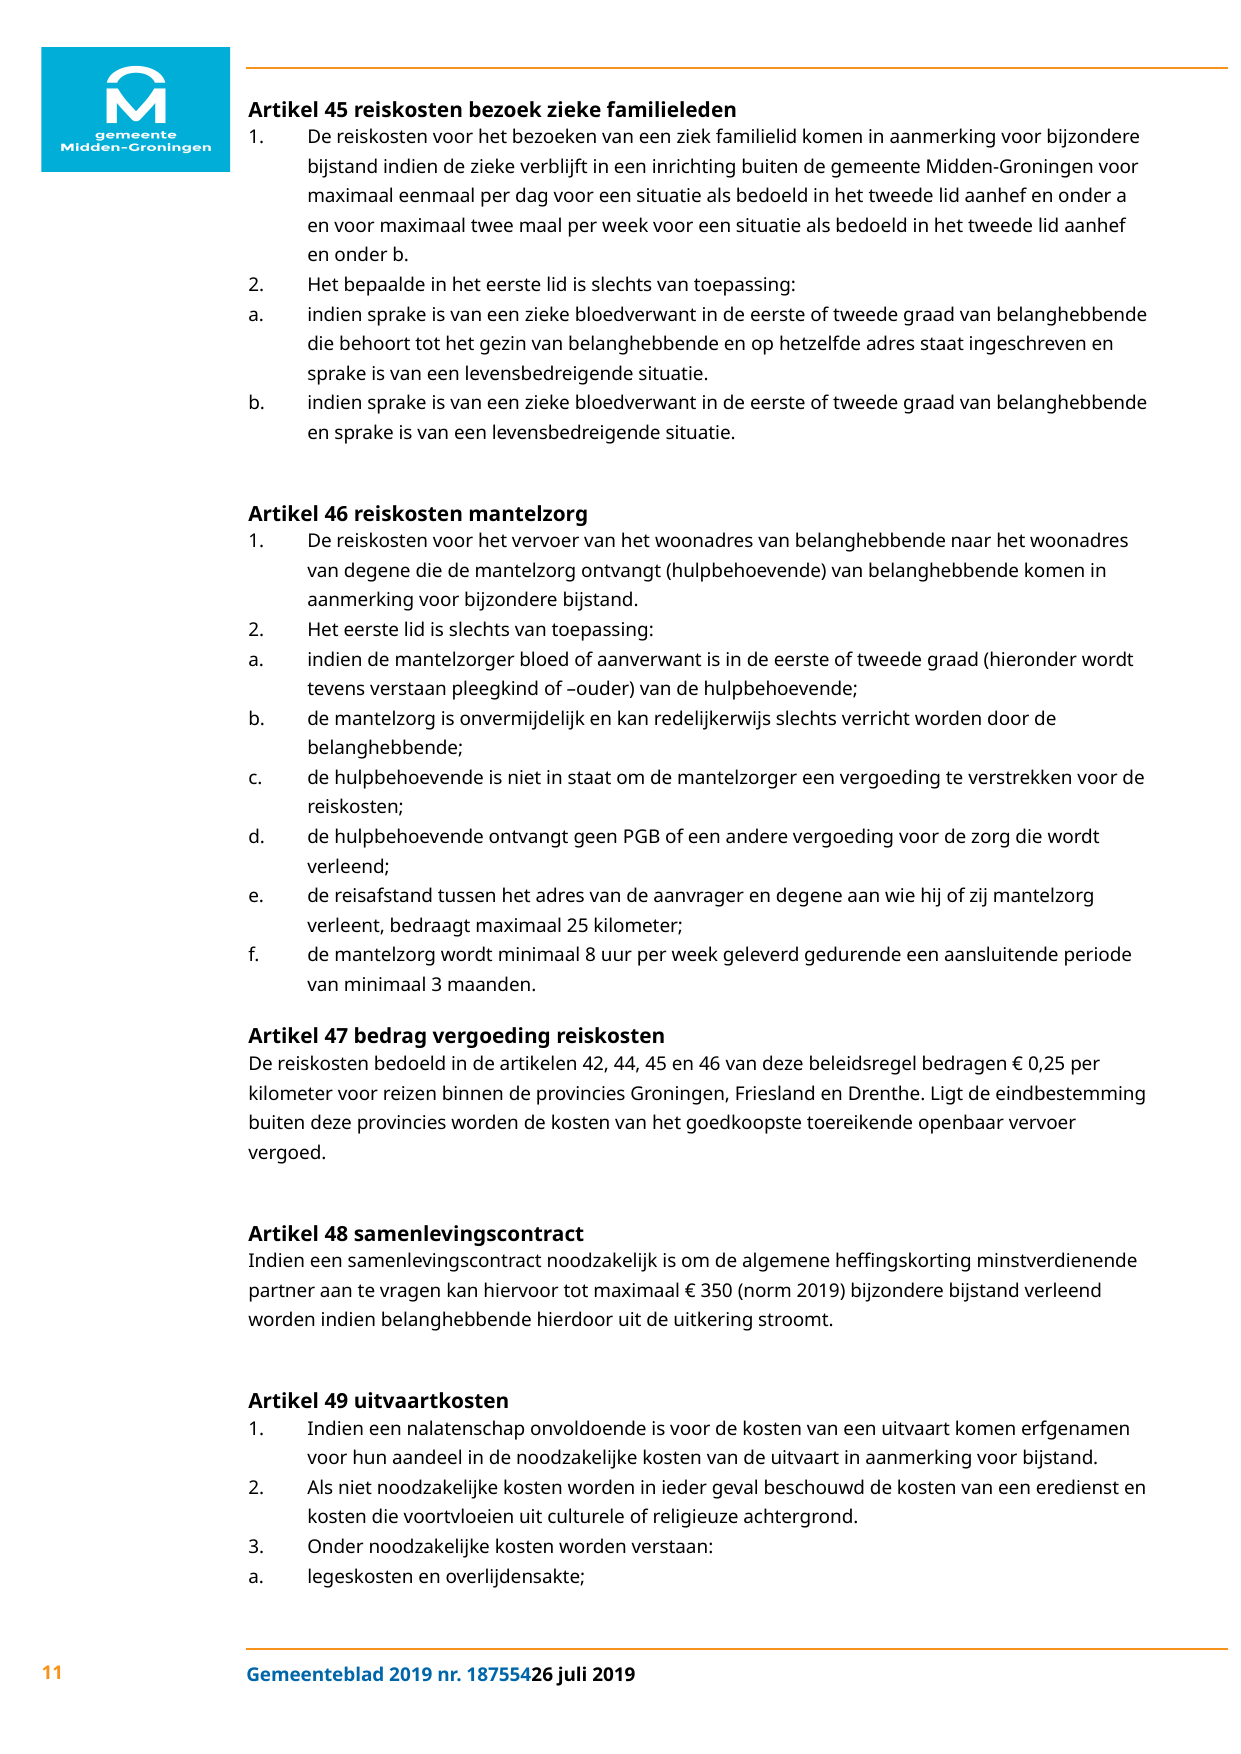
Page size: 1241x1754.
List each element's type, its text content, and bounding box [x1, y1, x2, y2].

list indien sprake is van een zieke bloedverwant in de eerste of tweede graad van belanghebbende en sprake is van een levensbedreigende situatie. [248, 389, 1152, 445]
list de hulpbehoevende is niet in staat om de mantelzorger een vergoeding te verstrekken voor de reiskosten; [248, 764, 1152, 819]
list de mantelzorg wordt minimaal 8 uur per week geleverd gedurende een aansluitende periode van minimaal 3 maanden. [248, 942, 1152, 997]
picture [184, 146, 190, 153]
list legeskosten en overlijdensakte; [248, 1563, 1152, 1588]
text Artikel 47 bedrag vergoeding reiskosten [248, 1022, 1152, 1050]
picture [107, 89, 165, 122]
list indien de mantelzorger bloed of aanverwant is in de eerste of tweede graad (hieronder wordt tevens verstaan pleegkind of –ouder) van de hulpbehoevende; [248, 646, 1152, 701]
list Het eerste lid is slechts van toepassing: [248, 616, 1152, 642]
list indien sprake is van een zieke bloedverwant in de eerste of tweede graad van belanghebbende die behoort tot het gezin van belanghebbende en op hetzelfde adres staat ingeschreven en sprake is van een levensbedreigende situatie. [248, 301, 1152, 386]
text Indien een samenlevingscontract noodzakelijk is om de algemene heffingskorting minstverdienende partner aan te vragen kan hiervoor tot maximaal € 350 (norm 2019) bijzondere bijstand verleend worden indien belanghebbende hierdoor uit de uitkering stroomt. [248, 1247, 1152, 1332]
list de mantelzorg is onvermijdelijk en kan redelijkerwijs slechts verricht worden door de belanghebbende; [248, 705, 1152, 760]
list de hulpbehoevende ontvangt geen PGB of een andere vergoeding voor de zorg die wordt verleend; [248, 823, 1152, 879]
text De reiskosten bedoeld in de artikelen 42, 44, 45 en 46 van deze beleidsregel bedragen € 0,25 per kilometer voor reizen binnen de provincies Groningen, Friesland en Drenthe. Ligt de eindbestemming buiten deze provincies worden de kosten van het goedkoopste toereikende openbaar vervoer vergoed. [248, 1050, 1152, 1164]
list De reiskosten voor het vervoer van het woonadres van belanghebbende naar het woonadres van degene die de mantelzorg ontvangt (hulpbehoevende) van belanghebbende komen in aanmerking voor bijzondere bijstand. [248, 527, 1152, 612]
text Artikel 45 reiskosten bezoek zieke familieleden [248, 95, 1152, 123]
list Onder noodzakelijke kosten worden verstaan: [248, 1533, 1152, 1559]
list De reiskosten voor het bezoeken van een ziek familielid komen in aanmerking voor bijzondere bijstand indien de zieke verblijft in een inrichting buiten de gemeente Midden-Groningen voor maximaal eenmaal per dag voor een situatie als bedoeld in het tweede lid aanhef en onder a en voor maximaal twee maal per week voor een situatie als bedoeld in het tweede lid aanhef en onder b. [248, 123, 1152, 267]
list de reisafstand tussen het adres van de aanvrager en degene aan wie hij of zij mantelzorg verleent, bedraagt maximaal 25 kilometer; [248, 882, 1152, 938]
text Artikel 48 samenlevingscontract [248, 1219, 1152, 1247]
list Als niet noodzakelijke kosten worden in ieder geval beschouwd de kosten van een eredienst en kosten die voortvloeien uit culturele of religieuze achtergrond. [248, 1474, 1152, 1529]
list Het bepaalde in het eerste lid is slechts van toepassing: [248, 271, 1152, 297]
list Indien een nalatenschap onvoldoende is voor de kosten van een uitvaart komen erfgenamen voor hun aandeel in de noodzakelijke kosten van de uitvaart in aanmerking voor bijstand. [248, 1415, 1152, 1470]
text Artikel 46 reiskosten mantelzorg [248, 499, 1152, 527]
text Artikel 49 uitvaartkosten [248, 1386, 1152, 1415]
picture [108, 66, 164, 82]
